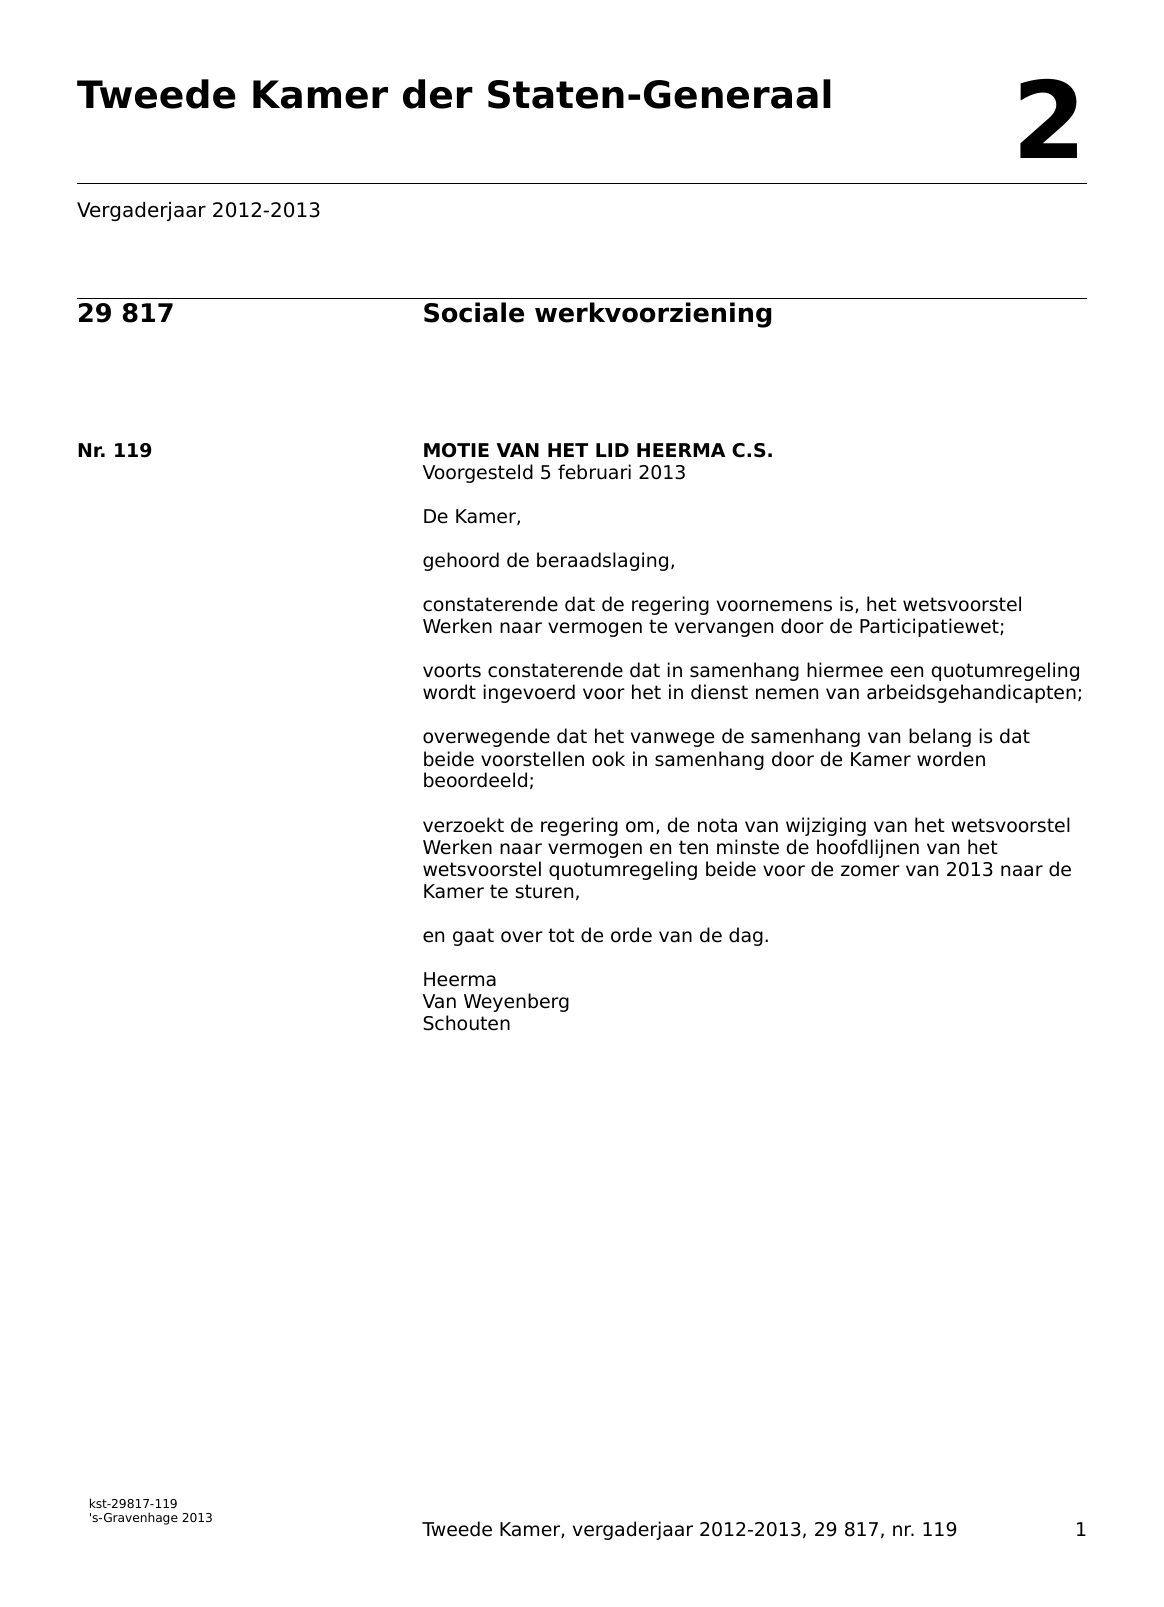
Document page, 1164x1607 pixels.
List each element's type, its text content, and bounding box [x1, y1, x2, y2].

text kst-29817-119 [88, 1497, 323, 1511]
text overwegende dat het vanwege de samenhang van belang is dat beide voorstellen ook in samenhang door de Kamer worden beoordeeld; [422, 726, 1087, 792]
text voorts constaterende dat in samenhang hiermee een quotumregeling wordt ingevoerd voor het in dienst nemen van arbeidsgehandicapten; [422, 660, 1087, 704]
text verzoekt de regering om, de nota van wijziging van het wetsvoorstel Werken naar vermogen en ten minste de hoofdlijnen van het wetsvoorstel quotumregeling beide voor de zomer van 2013 naar de Kamer te sturen, [422, 814, 1087, 902]
table_cell Vergaderjaar 2012-2013 [77, 184, 1087, 298]
text Schouten [422, 1013, 1087, 1035]
subtitle Nr. 119 MOTIE VAN HET LID HEERMA C.S. [77, 440, 1087, 462]
text Heerma [422, 969, 1087, 991]
text Voorgesteld 5 februari 2013 [422, 462, 1087, 484]
text gehoord de beraadslaging, [422, 550, 1087, 572]
text constaterende dat de regering voornemens is, het wetsvoorstel Werken naar vermogen te vervangen door de Participatiewet; [422, 594, 1087, 638]
text en gaat over tot de orde van de dag. [422, 925, 1087, 947]
table_header Tweede Kamer der Staten-Generaal [77, 59, 886, 183]
text 's-Gravenhage 2013 [88, 1511, 323, 1525]
subtitle 29 817 Sociale werkvoorziening [77, 299, 1087, 329]
text De Kamer, [422, 506, 1087, 528]
table_header 2 [886, 59, 1087, 183]
text Van Weyenberg [422, 991, 1087, 1013]
